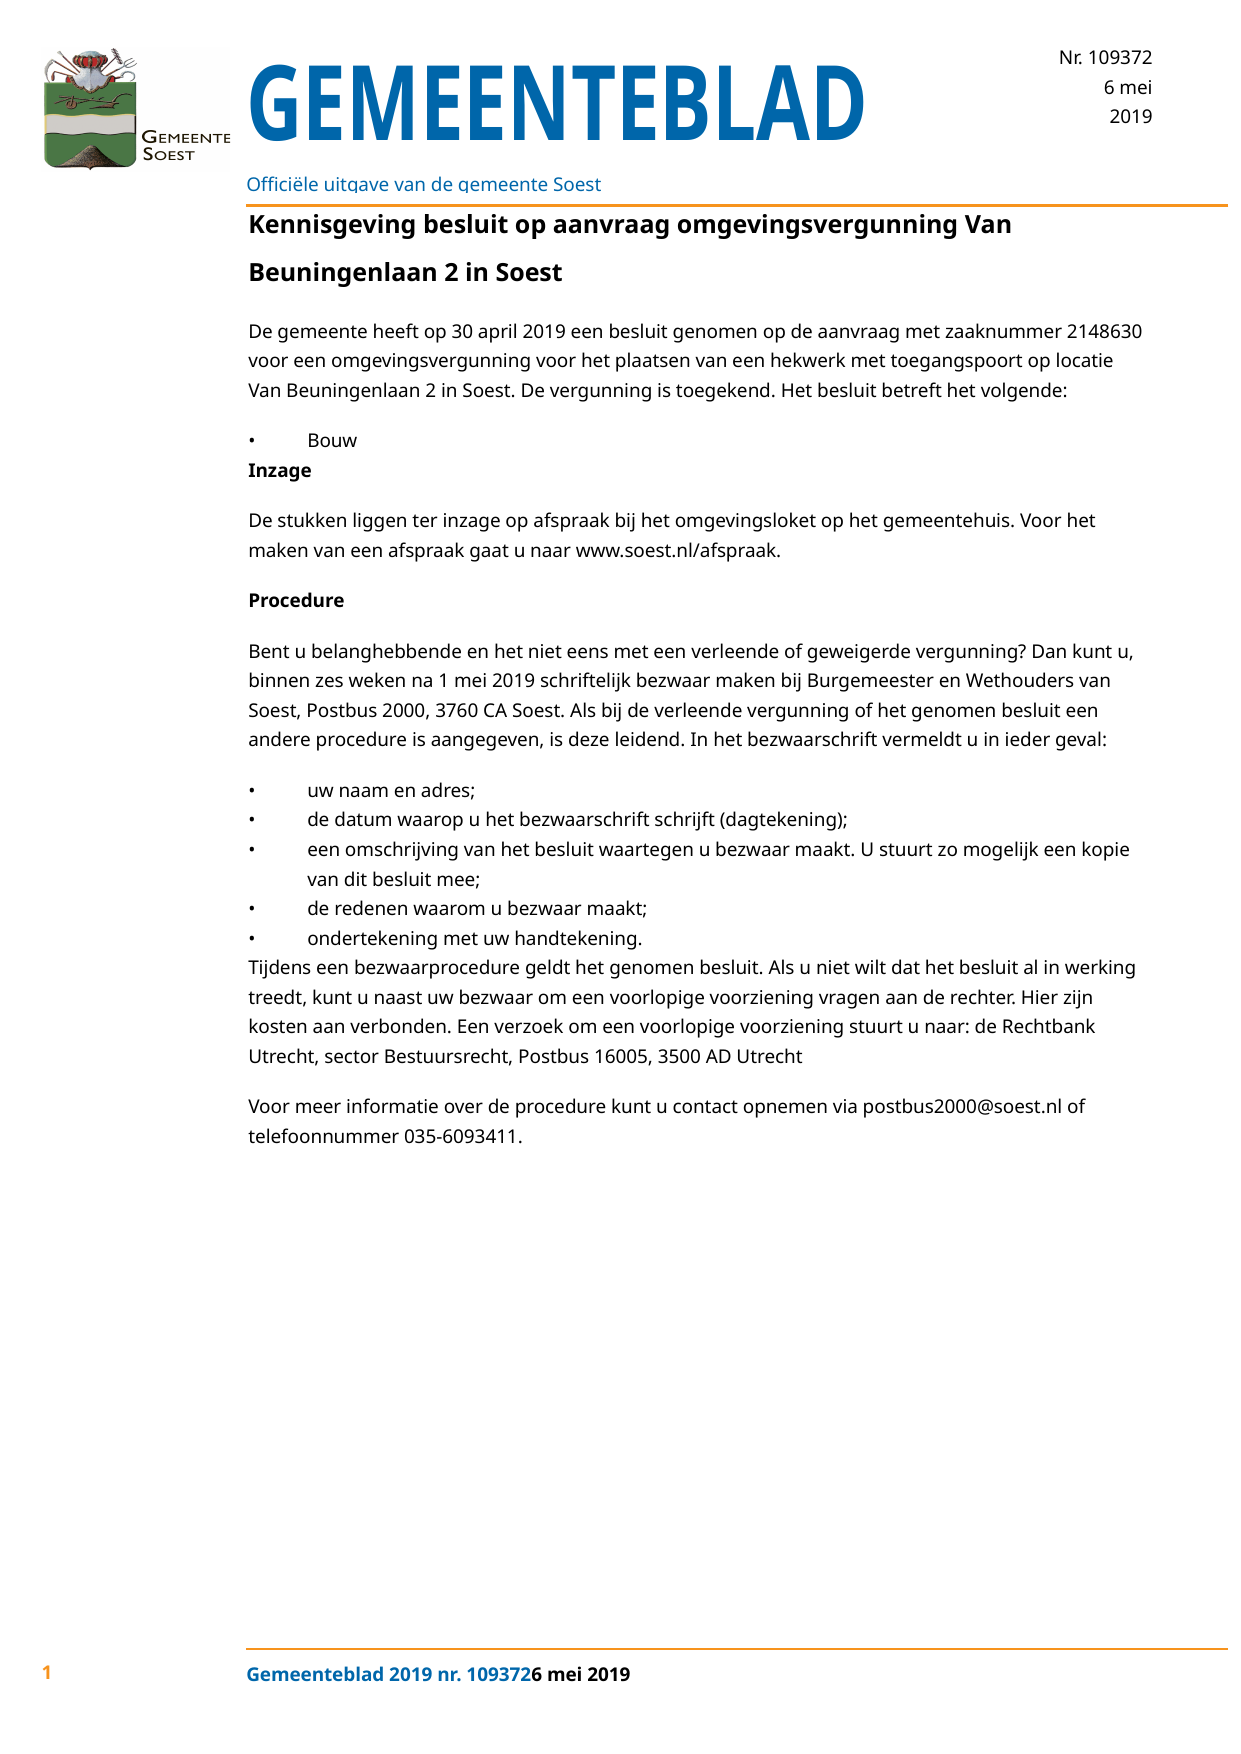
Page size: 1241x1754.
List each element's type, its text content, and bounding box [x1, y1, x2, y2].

text Bent u belanghebbende en het niet eens met een verleende of geweigerde vergunning? Dan kunt u, binnen zes weken na 1 mei 2019 schriftelijk bezwaar maken bij Burgemeester en Wethouders van Soest, Postbus 2000, 3760 CA Soest. Als bij de verleende vergunning of het genomen besluit een andere procedure is aangegeven, is deze leidend. In het bezwaarschrift vermeldt u in ieder geval: [248, 638, 1152, 752]
text De stukken liggen ter inzage op afspraak bij het omgevingsloket op het gemeentehuis. Voor het maken van een afspraak gaat u naar www.soest.nl/afspraak. [248, 507, 1152, 563]
text Voor meer informatie over de procedure kunt u contact opnemen via postbus2000@soest.nl of telefoonnummer 035-6093411. [248, 1094, 1152, 1149]
list ondertekening met uw handtekening. [248, 925, 1152, 951]
list een omschrijving van het besluit waartegen u bezwaar maakt. U stuurt zo mogelijk een kopie van dit besluit mee; [248, 836, 1152, 892]
text Inzage [248, 457, 1152, 483]
list de datum waarop u het bezwaarschrift schrijft (dagtekening); [248, 807, 1152, 832]
picture [41, 47, 231, 172]
text Procedure [248, 587, 1152, 613]
list de redenen waarom u bezwaar maakt; [248, 895, 1152, 921]
text De gemeente heeft op 30 april 2019 een besluit genomen op de aanvraag met zaaknummer 2148630 voor een omgevingsvergunning voor het plaatsen van een hekwerk met toegangspoort op locatie Van Beuningenlaan 2 in Soest. De vergunning is toegekend. Het besluit betreft het volgende: [248, 318, 1152, 403]
text Tijdens een bezwaarprocedure geldt het genomen besluit. Als u niet wilt dat het besluit al in werking treedt, kunt u naast uw bezwaar om een voorlopige voorziening vragen aan de rechter. Hier zijn kosten aan verbonden. Een verzoek om een voorlopige voorziening stuurt u naar: de Rechtbank Utrecht, sector Bestuursrecht, Postbus 16005, 3500 AD Utrecht [248, 954, 1152, 1069]
list uw naam en adres; [248, 777, 1152, 803]
text Kennisgeving besluit op aanvraag omgevingsvergunning Van Beuningenlaan 2 in Soest [248, 207, 1152, 288]
list Bouw [248, 427, 1152, 453]
